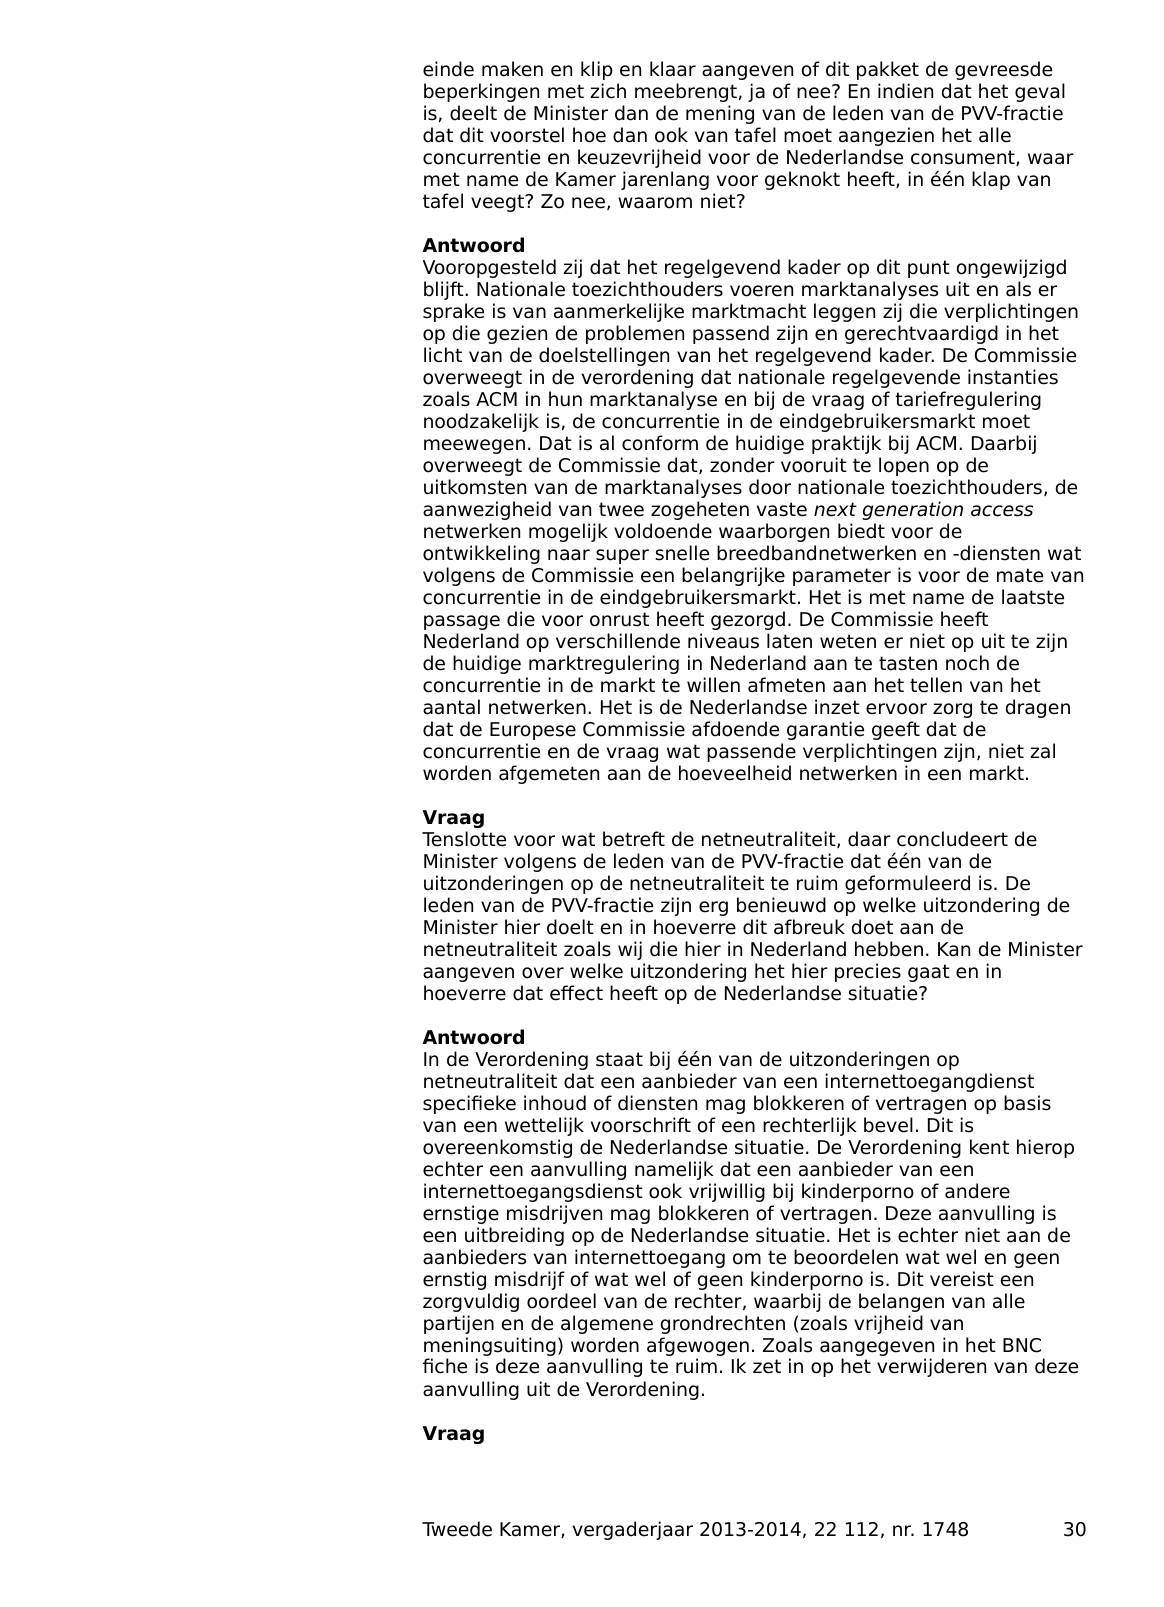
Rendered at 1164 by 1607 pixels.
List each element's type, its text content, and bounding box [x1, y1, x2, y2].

text Antwoord [422, 235, 1087, 257]
text einde maken en klip en klaar aangeven of dit pakket de gevreesde beperkingen met zich meebrengt, ja of nee? En indien dat het geval is, deelt de Minister dan de mening van de leden van de PVV-fractie dat dit voorstel hoe dan ook van tafel moet aangezien het alle concurrentie en keuzevrijheid voor de Nederlandse consument, waar met name de Kamer jarenlang voor geknokt heeft, in één klap van tafel veegt? Zo nee, waarom niet? [422, 59, 1087, 213]
text Vooropgesteld zij dat het regelgevend kader op dit punt ongewijzigd blijft. Nationale toezichthouders voeren marktanalyses uit en als er sprake is van aanmerkelijke marktmacht leggen zij die verplichtingen op die gezien de problemen passend zijn en gerechtvaardigd in het licht van de doelstellingen van het regelgevend kader. De Commissie overweegt in de verordening dat nationale regelgevende instanties zoals ACM in hun marktanalyse en bij de vraag of tariefregulering noodzakelijk is, de concurrentie in de eindgebruikersmarkt moet meewegen. Dat is al conform de huidige praktijk bij ACM. Daarbij overweegt de Commissie dat, zonder vooruit te lopen op de uitkomsten van de marktanalyses door nationale toezichthouders, de aanwezigheid van twee zogeheten vaste next generation access netwerken mogelijk voldoende waarborgen biedt voor de ontwikkeling naar super snelle breedbandnetwerken en -diensten wat volgens de Commissie een belangrijke parameter is voor de mate van concurrentie in de eindgebruikersmarkt. Het is met name de laatste passage die voor onrust heeft gezorgd. De Commissie heeft Nederland op verschillende niveaus laten weten er niet op uit te zijn de huidige marktregulering in Nederland aan te tasten noch de concurrentie in de markt te willen afmeten aan het tellen van het aantal netwerken. Het is de Nederlandse inzet ervoor zorg te dragen dat de Europese Commissie afdoende garantie geeft dat de concurrentie en de vraag wat passende verplichtingen zijn, niet zal worden afgemeten aan de hoeveelheid netwerken in een markt. [422, 257, 1087, 784]
text In de Verordening staat bij één van de uitzonderingen op netneutraliteit dat een aanbieder van een internettoegangdienst specifieke inhoud of diensten mag blokkeren of vertragen op basis van een wettelijk voorschrift of een rechterlijk bevel. Dit is overeenkomstig de Nederlandse situatie. De Verordening kent hierop echter een aanvulling namelijk dat een aanbieder van een internettoegangsdienst ook vrijwillig bij kinderporno of andere ernstige misdrijven mag blokkeren of vertragen. Deze aanvulling is een uitbreiding op de Nederlandse situatie. Het is echter niet aan de aanbieders van internettoegang om te beoordelen wat wel en geen ernstig misdrijf of wat wel of geen kinderporno is. Dit vereist een zorgvuldig oordeel van de rechter, waarbij de belangen van alle partijen en de algemene grondrechten (zoals vrijheid van meningsuiting) worden afgewogen. Zoals aangegeven in het BNC fiche is deze aanvulling te ruim. Ik zet in op het verwijderen van deze aanvulling uit de Verordening. [422, 1049, 1087, 1400]
text Tenslotte voor wat betreft de netneutraliteit, daar concludeert de Minister volgens de leden van de PVV-fractie dat één van de uitzonderingen op de netneutraliteit te ruim geformuleerd is. De leden van de PVV-fractie zijn erg benieuwd op welke uitzondering de Minister hier doelt en in hoeverre dit afbreuk doet aan de netneutraliteit zoals wij die hier in Nederland hebben. Kan de Minister aangeven over welke uitzondering het hier precies gaat en in hoeverre dat effect heeft op de Nederlandse situatie? [422, 829, 1087, 1004]
text Vraag [422, 807, 1087, 829]
text Antwoord [422, 1027, 1087, 1049]
text Vraag [422, 1423, 1087, 1444]
